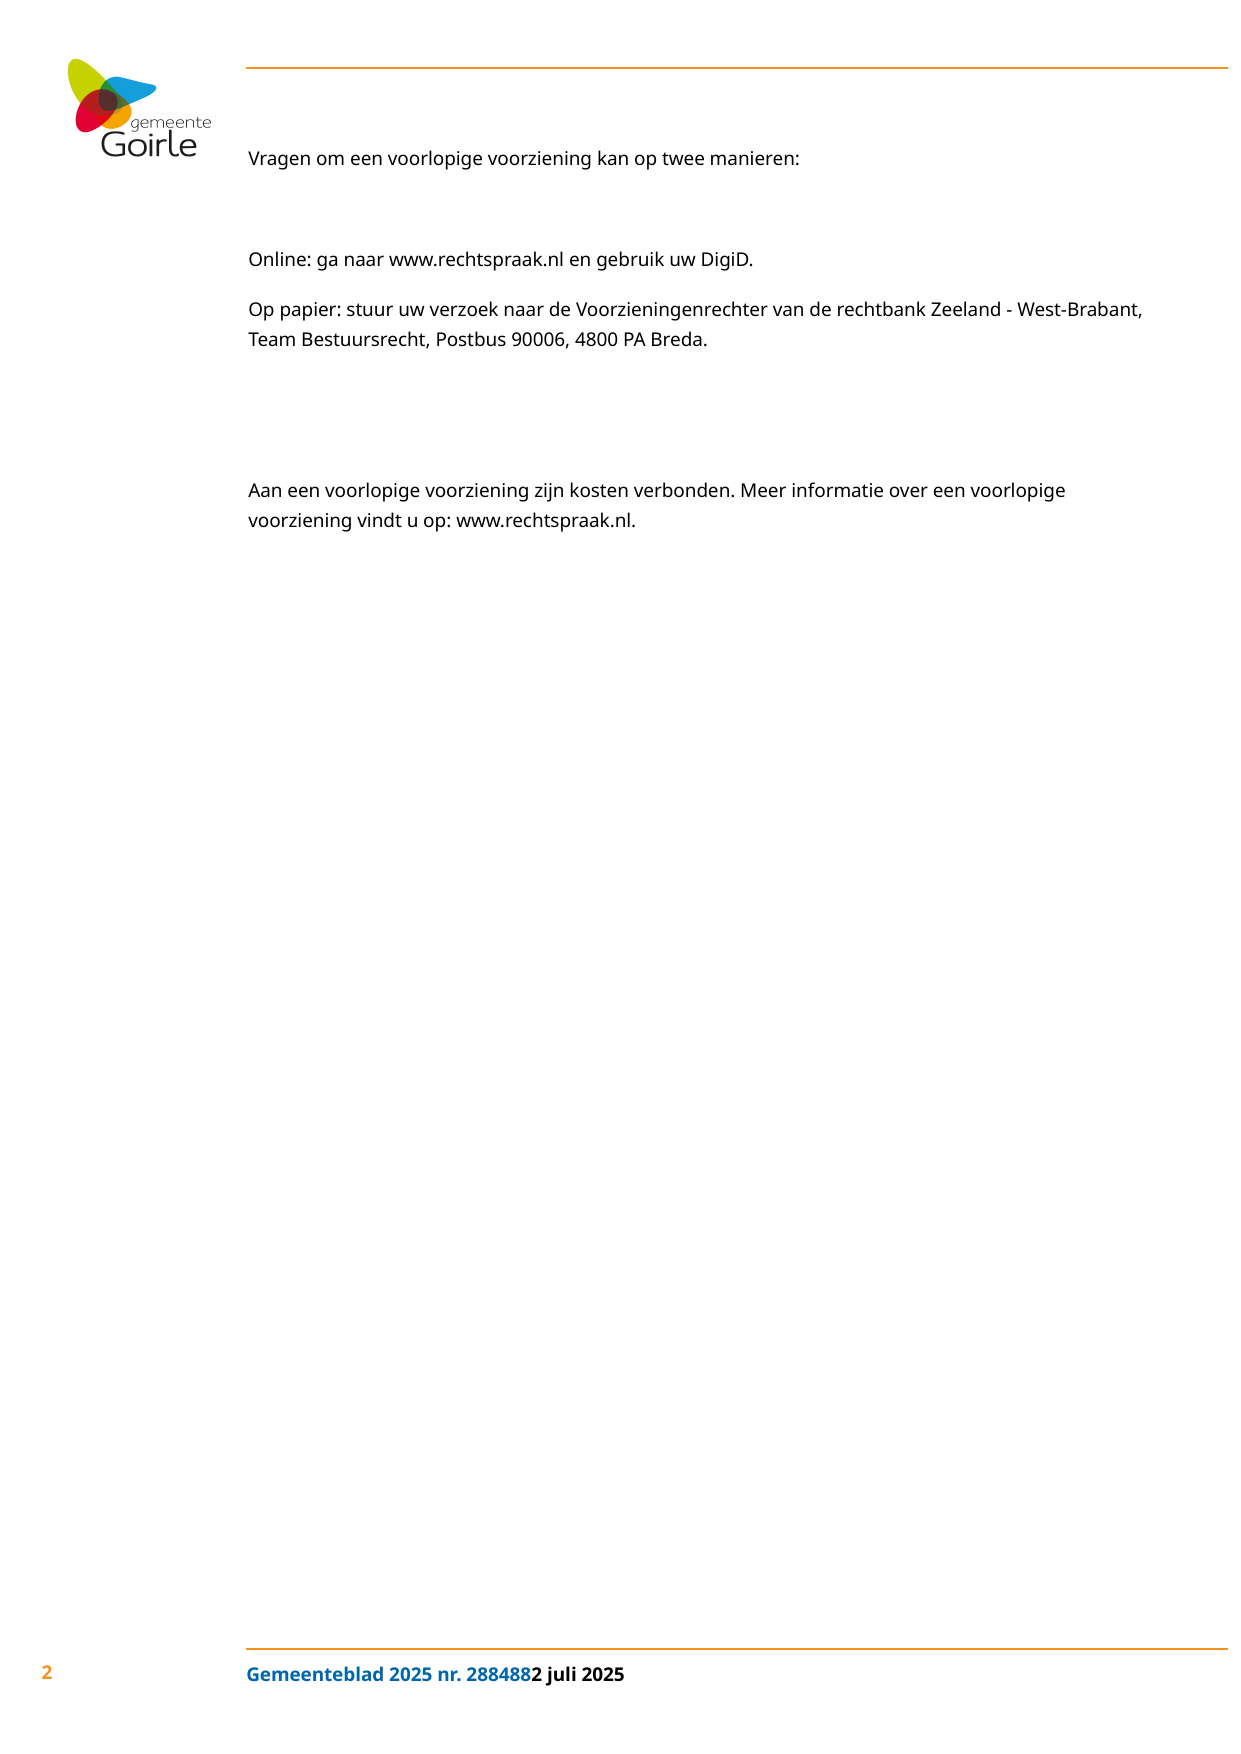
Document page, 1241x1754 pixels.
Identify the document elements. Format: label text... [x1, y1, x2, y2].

picture [41, 47, 231, 172]
text Online: ga naar www.rechtspraak.nl en gebruik uw DigiD. [248, 246, 1152, 272]
text Aan een voorlopige voorziening zijn kosten verbonden. Meer informatie over een voorlopige voorziening vindt u op: www.rechtspraak.nl. [248, 477, 1152, 533]
text Vragen om een voorlopige voorziening kan op twee manieren: [248, 145, 1152, 171]
text Op papier: stuur uw verzoek naar de Voorzieningenrechter van de rechtbank Zeeland - West-Brabant, Team Bestuursrecht, Postbus 90006, 4800 PA Breda. [248, 296, 1152, 352]
